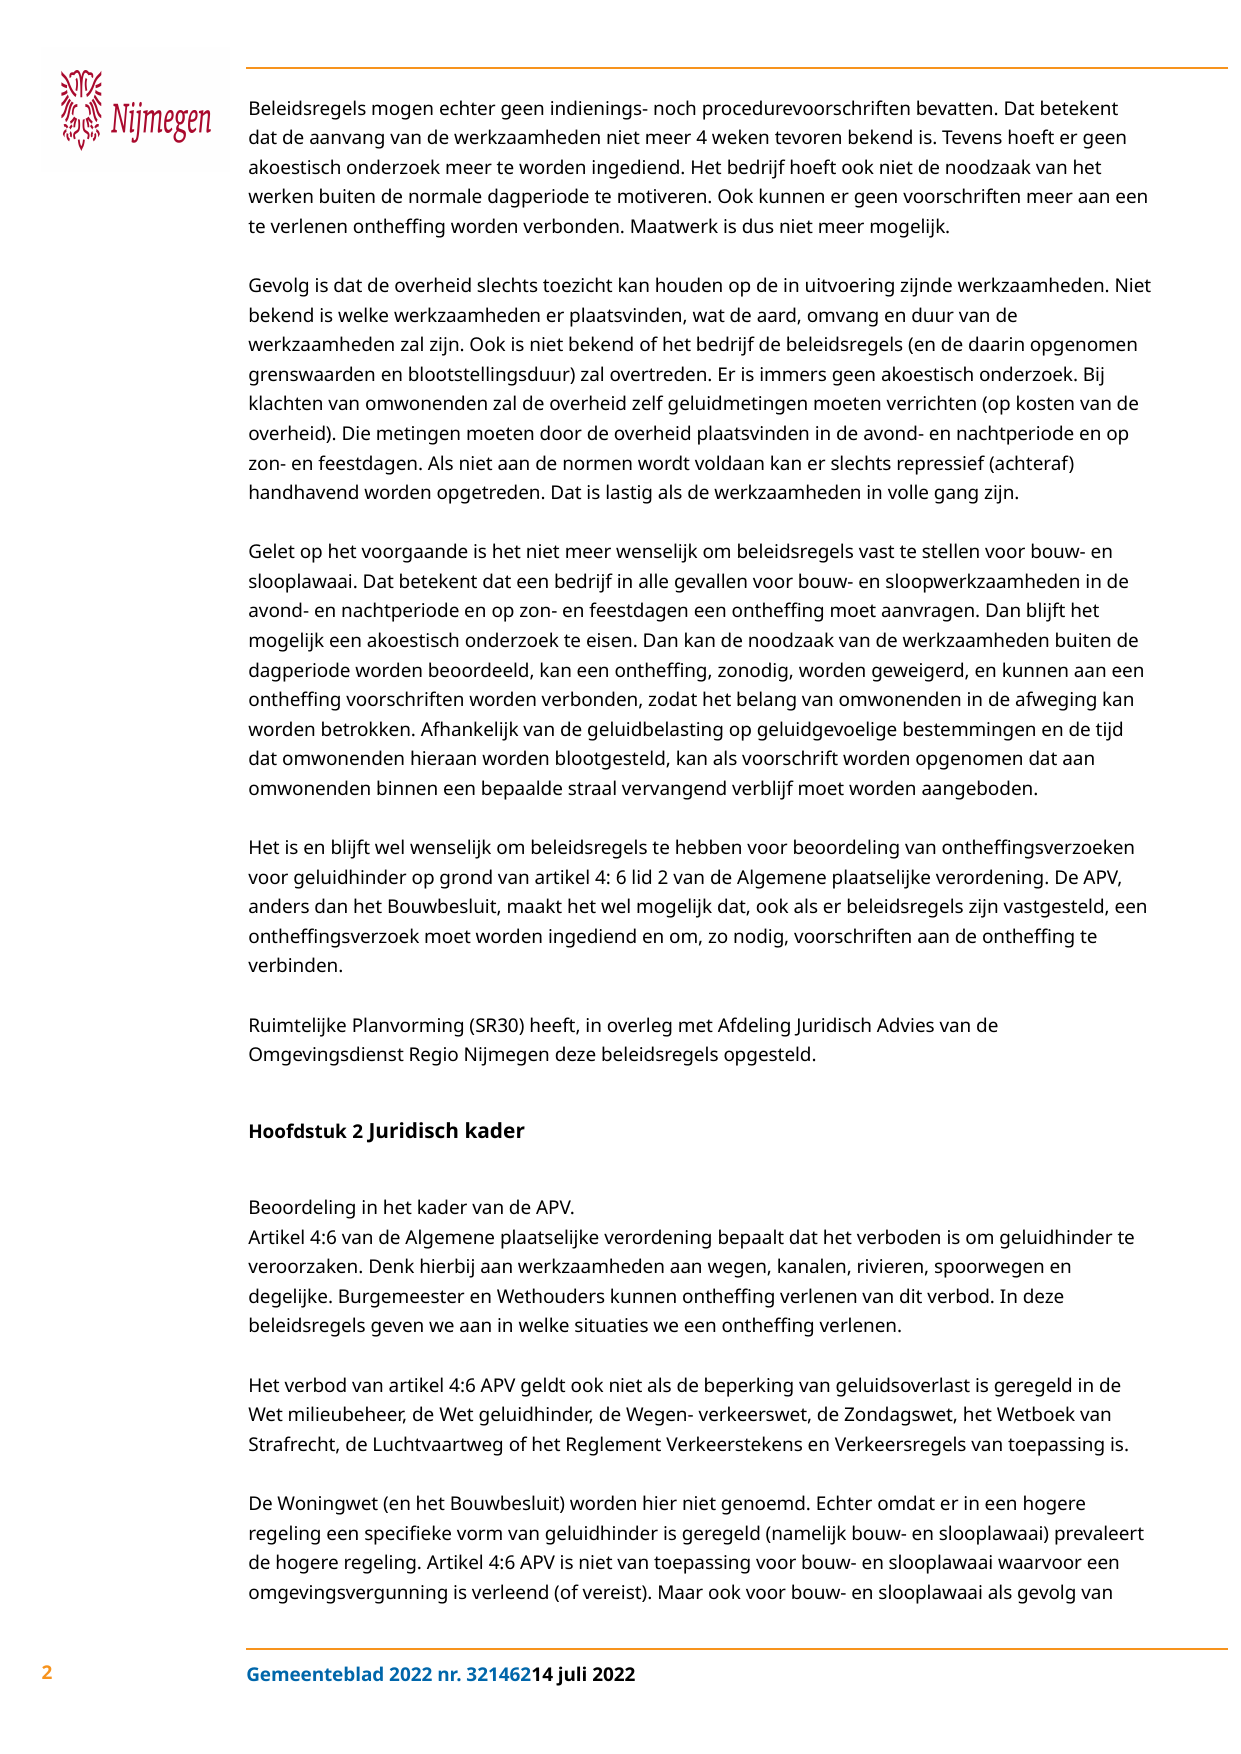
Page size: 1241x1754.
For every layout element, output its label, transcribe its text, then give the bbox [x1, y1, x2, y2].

text Het verbod van artikel 4:6 APV geldt ook niet als de beperking van geluidsoverlast is geregeld in de Wet milieubeheer, de Wet geluidhinder, de Wegen- verkeerswet, de Zondagswet, het Wetboek van Strafrecht, de Luchtvaartweg of het Reglement Verkeerstekens en Verkeersregels van toepassing is. [248, 1372, 1152, 1457]
text Beoordeling in het kader van de APV. [248, 1194, 1152, 1220]
text Gevolg is dat de overheid slechts toezicht kan houden op de in uitvoering zijnde werkzaamheden. Niet bekend is welke werkzaamheden er plaatsvinden, wat de aard, omvang en duur van de werkzaamheden zal zijn. Ook is niet bekend of het bedrijf de beleidsregels (en de daarin opgenomen grenswaarden en blootstellingsduur) zal overtreden. Er is immers geen akoestisch onderzoek. Bij klachten van omwonenden zal de overheid zelf geluidmetingen moeten verrichten (op kosten van de overheid). Die metingen moeten door de overheid plaatsvinden in de avond- en nachtperiode en op zon- en feestdagen. Als niet aan de normen wordt voldaan kan er slechts repressief (achteraf) handhavend worden opgetreden. Dat is lastig als de werkzaamheden in volle gang zijn. [248, 272, 1152, 505]
text Beleidsregels mogen echter geen indienings- noch procedurevoorschriften bevatten. Dat betekent dat de aanvang van de werkzaamheden niet meer 4 weken tevoren bekend is. Tevens hoeft er geen akoestisch onderzoek meer te worden ingediend. Het bedrijf hoeft ook niet de noodzaak van het werken buiten de normale dagperiode te motiveren. Ook kunnen er geen voorschriften meer aan een te verlenen ontheffing worden verbonden. Maatwerk is dus niet meer mogelijk. [248, 95, 1152, 239]
text De Woningwet (en het Bouwbesluit) worden hier niet genoemd. Echter omdat er in een hogere regeling een specifieke vorm van geluidhinder is geregeld (namelijk bouw- en slooplawaai) prevaleert de hogere regeling. Artikel 4:6 APV is niet van toepassing voor bouw- en slooplawaai waarvoor een omgevingsvergunning is verleend (of vereist). Maar ook voor bouw- en slooplawaai als gevolg van [248, 1490, 1152, 1605]
text Gelet op het voorgaande is het niet meer wenselijk om beleidsregels vast te stellen voor bouw- en slooplawaai. Dat betekent dat een bedrijf in alle gevallen voor bouw- en sloopwerkzaamheden in de avond- en nachtperiode en op zon- en feestdagen een ontheffing moet aanvragen. Dan blijft het mogelijk een akoestisch onderzoek te eisen. Dan kan de noodzaak van de werkzaamheden buiten de dagperiode worden beoordeeld, kan een ontheffing, zonodig, worden geweigerd, en kunnen aan een ontheffing voorschriften worden verbonden, zodat het belang van omwonenden in de afweging kan worden betrokken. Afhankelijk van de geluidbelasting op geluidgevoelige bestemmingen en de tijd dat omwonenden hieraan worden blootgesteld, kan als voorschrift worden opgenomen dat aan omwonenden binnen een bepaalde straal vervangend verblijf moet worden aangeboden. [248, 538, 1152, 801]
text Het is en blijft wel wenselijk om beleidsregels te hebben voor beoordeling van ontheffingsverzoeken voor geluidhinder op grond van artikel 4: 6 lid 2 van de Algemene plaatselijke verordening. De APV, anders dan het Bouwbesluit, maakt het wel mogelijk dat, ook als er beleidsregels zijn vastgesteld, een ontheffingsverzoek moet worden ingediend en om, zo nodig, voorschriften aan de ontheffing te verbinden. [248, 834, 1152, 978]
picture [41, 47, 231, 172]
text Hoofdstuk 2 Juridisch kader [248, 1117, 1152, 1145]
text Artikel 4:6 van de Algemene plaatselijke verordening bepaalt dat het verboden is om geluidhinder te veroorzaken. Denk hierbij aan werkzaamheden aan wegen, kanalen, rivieren, spoorwegen en degelijke. Burgemeester en Wethouders kunnen ontheffing verlenen van dit verbod. In deze beleidsregels geven we aan in welke situaties we een ontheffing verlenen. [248, 1224, 1152, 1338]
text Ruimtelijke Planvorming (SR30) heeft, in overleg met Afdeling Juridisch Advies van de Omgevingsdienst Regio Nijmegen deze beleidsregels opgesteld. [248, 1012, 1152, 1067]
